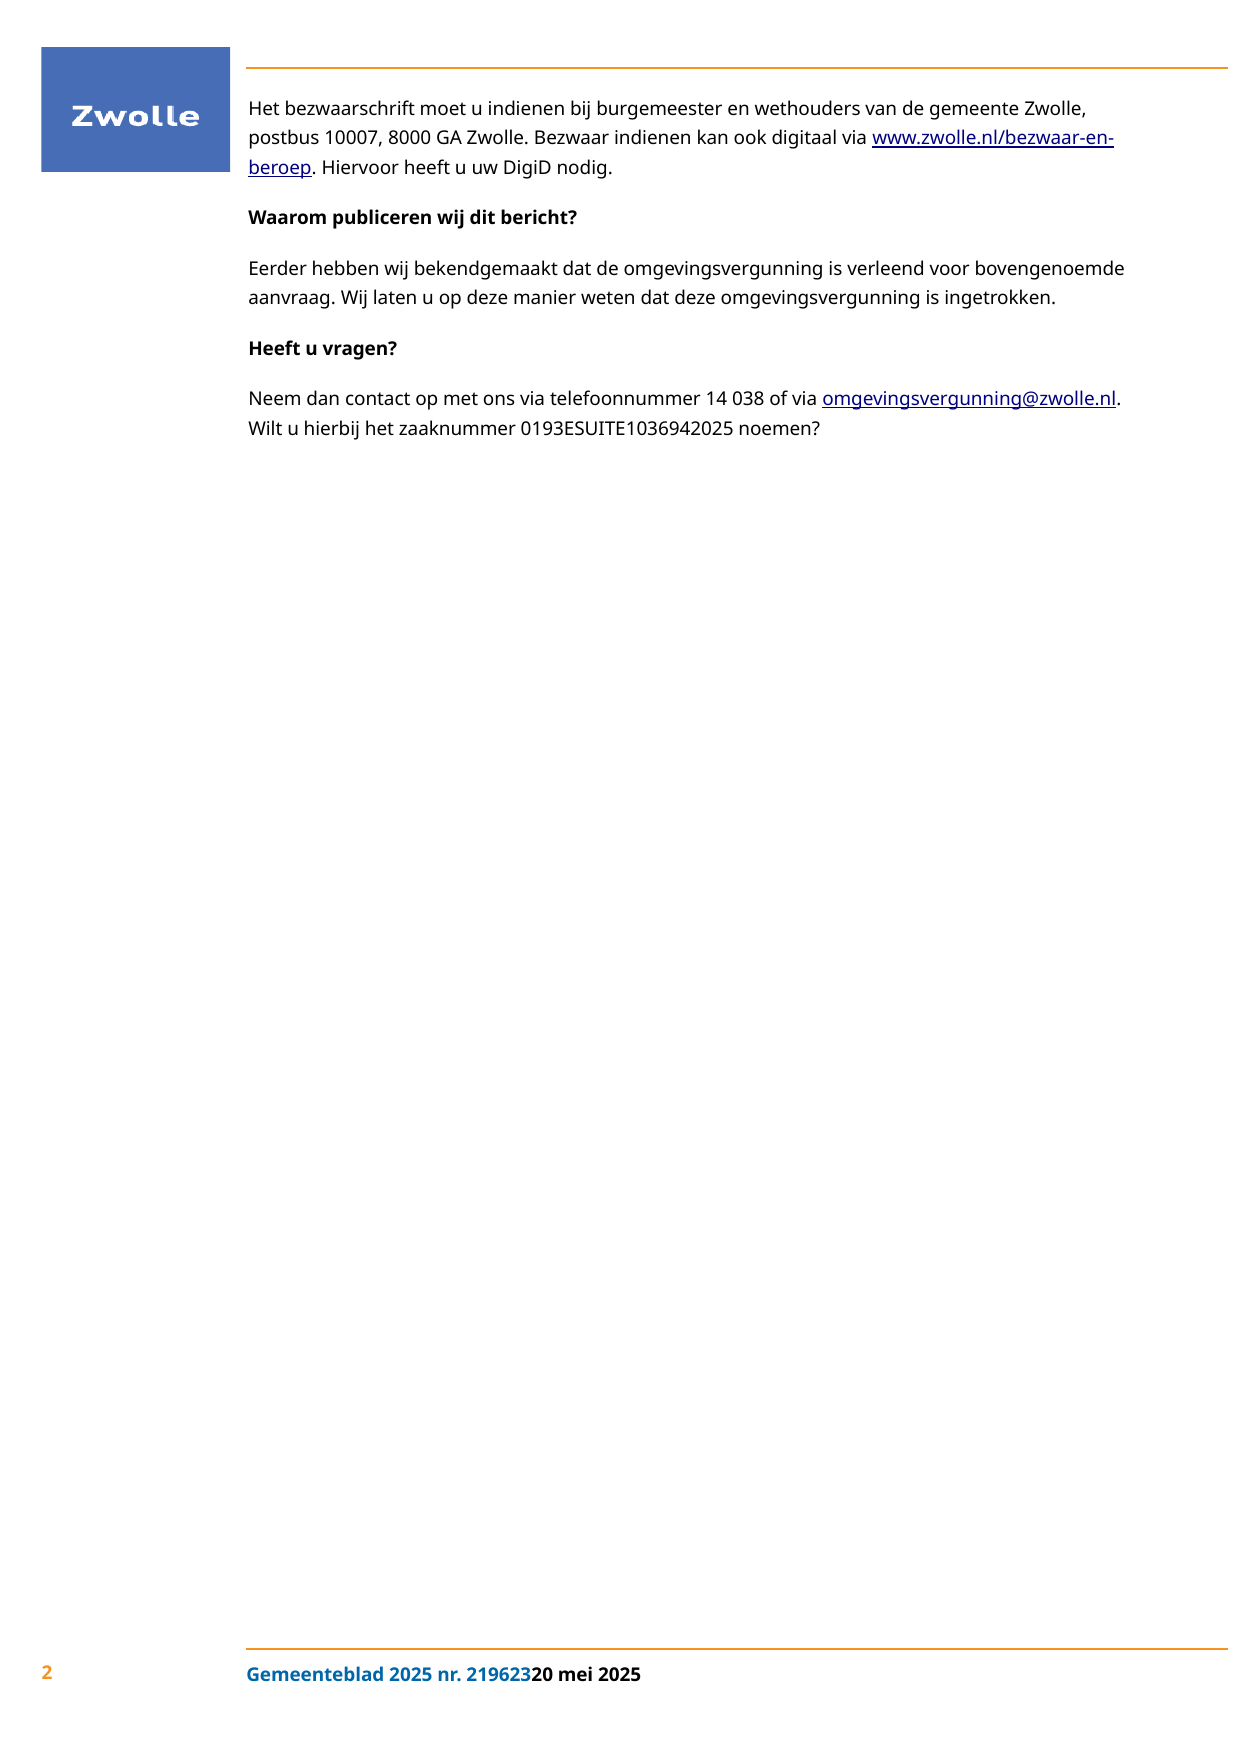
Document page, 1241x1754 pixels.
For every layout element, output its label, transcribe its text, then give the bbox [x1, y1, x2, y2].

picture [41, 47, 231, 172]
text Neem dan contact op met ons via telefoonnummer 14 038 of via omgevingsvergunning@zwolle.nl. Wilt u hierbij het zaaknummer 0193ESUITE1036942025 noemen? [248, 385, 1152, 441]
text Eerder hebben wij bekendgemaakt dat de omgevingsvergunning is verleend voor bovengenoemde aanvraag. Wij laten u op deze manier weten dat deze omgevingsvergunning is ingetrokken. [248, 255, 1152, 310]
text Heeft u vragen? [248, 335, 1152, 361]
text Waarom publiceren wij dit bericht? [248, 204, 1152, 230]
text Het bezwaarschrift moet u indienen bij burgemeester en wethouders van de gemeente Zwolle, postbus 10007, 8000 GA Zwolle. Bezwaar indienen kan ook digitaal via www.zwolle.nl/bezwaar-en-beroep. Hiervoor heeft u uw DigiD nodig. [248, 95, 1152, 180]
